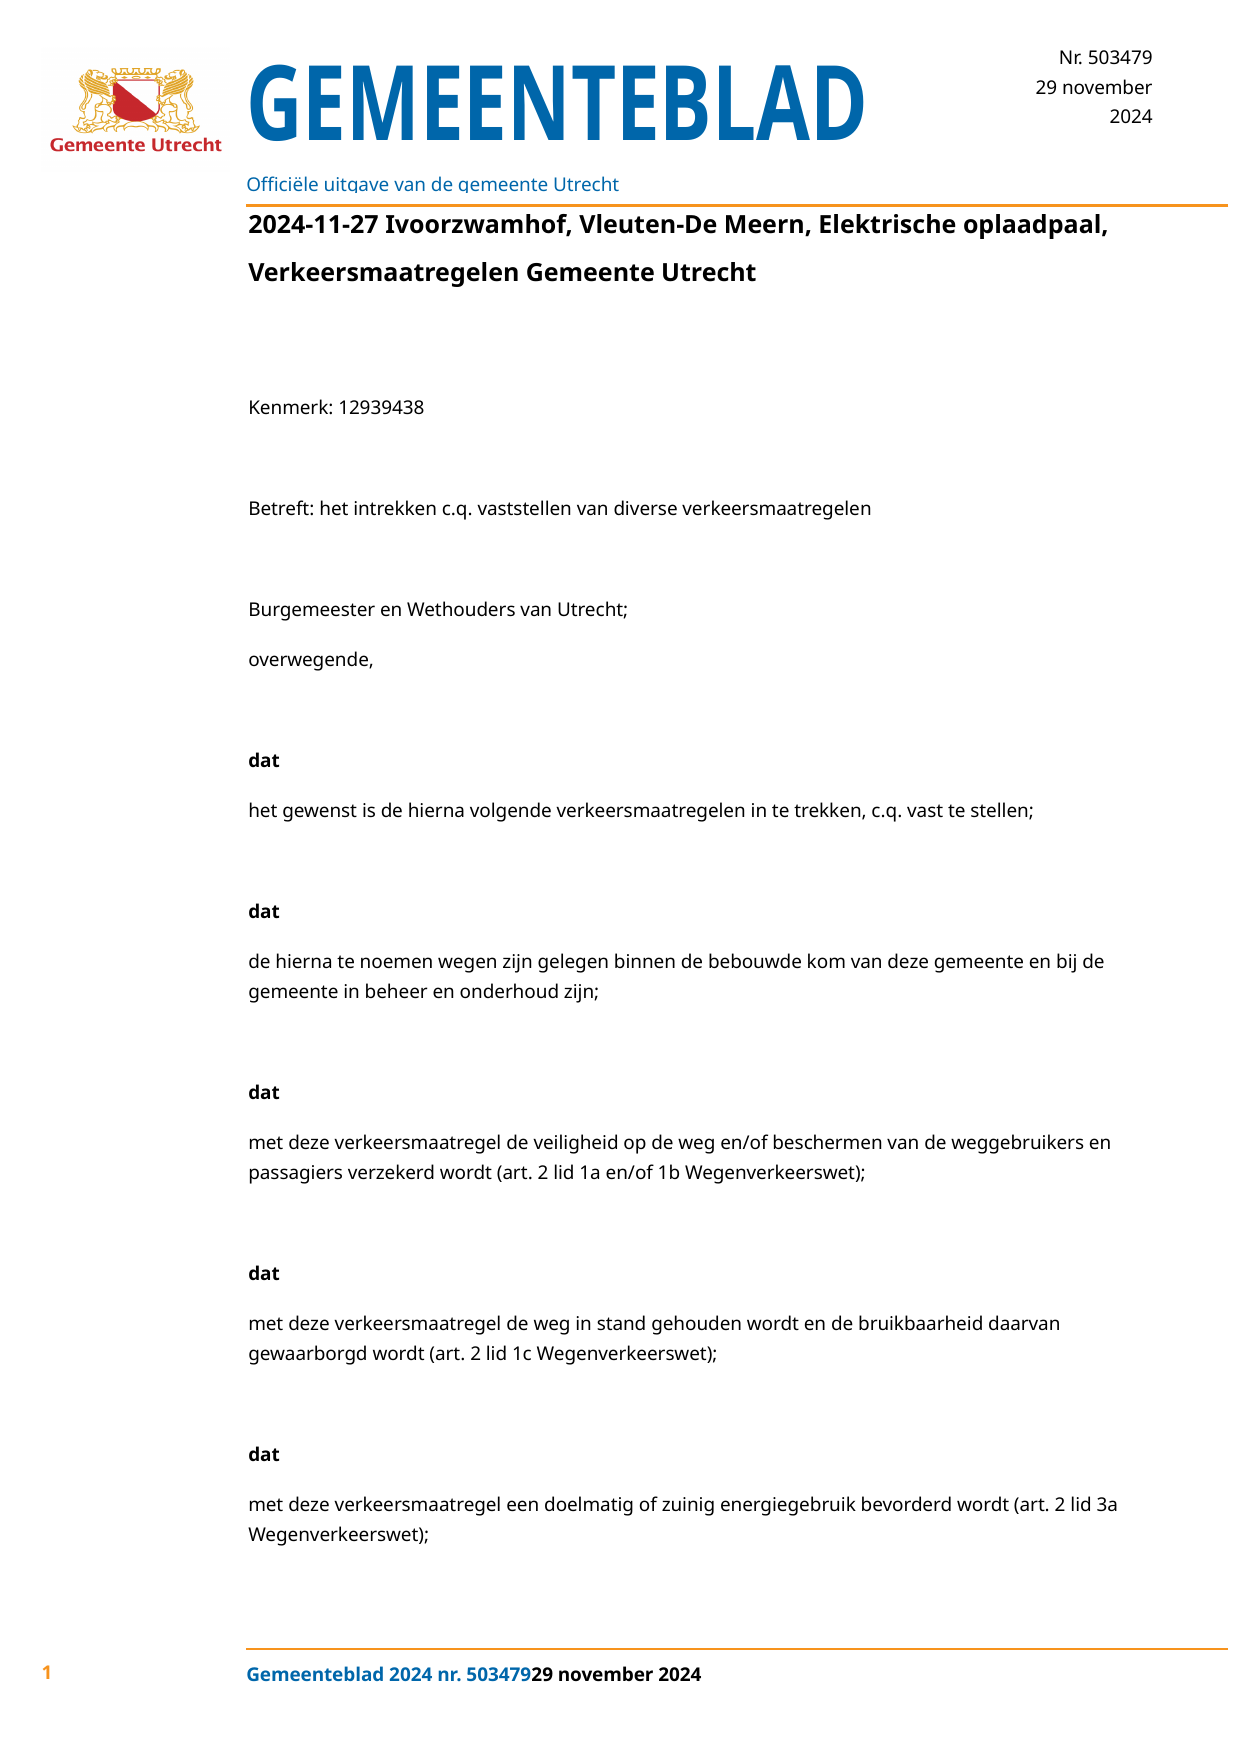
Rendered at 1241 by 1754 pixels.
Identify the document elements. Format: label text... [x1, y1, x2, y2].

text 2024-11-27 Ivoorzwamhof, Vleuten-De Meern, Elektrische oplaadpaal, Verkeersmaatregelen Gemeente Utrecht [248, 207, 1152, 288]
text dat [248, 898, 1152, 924]
text overwegende, [248, 646, 1152, 672]
picture [41, 47, 231, 172]
text Burgemeester en Wethouders van Utrecht; [248, 596, 1152, 621]
text de hierna te noemen wegen zijn gelegen binnen de bebouwde kom van deze gemeente en bij de gemeente in beheer en onderhoud zijn; [248, 949, 1152, 1004]
text het gewenst is de hierna volgende verkeersmaatregelen in te trekken, c.q. vast te stellen; [248, 797, 1152, 823]
text dat [248, 1079, 1152, 1105]
text Betreft: het intrekken c.q. vaststellen van diverse verkeersmaatregelen [248, 495, 1152, 521]
text Kenmerk: 12939438 [248, 394, 1152, 420]
text dat [248, 1260, 1152, 1286]
text met deze verkeersmaatregel een doelmatig of zuinig energiegebruik bevorderd wordt (art. 2 lid 3a Wegenverkeerswet); [248, 1491, 1152, 1546]
text dat [248, 1441, 1152, 1466]
text dat [248, 747, 1152, 773]
text met deze verkeersmaatregel de weg in stand gehouden wordt en de bruikbaarheid daarvan gewaarborgd wordt (art. 2 lid 1c Wegenverkeerswet); [248, 1310, 1152, 1366]
text met deze verkeersmaatregel de veiligheid op de weg en/of beschermen van de weggebruikers en passagiers verzekerd wordt (art. 2 lid 1a en/of 1b Wegenverkeerswet); [248, 1129, 1152, 1185]
